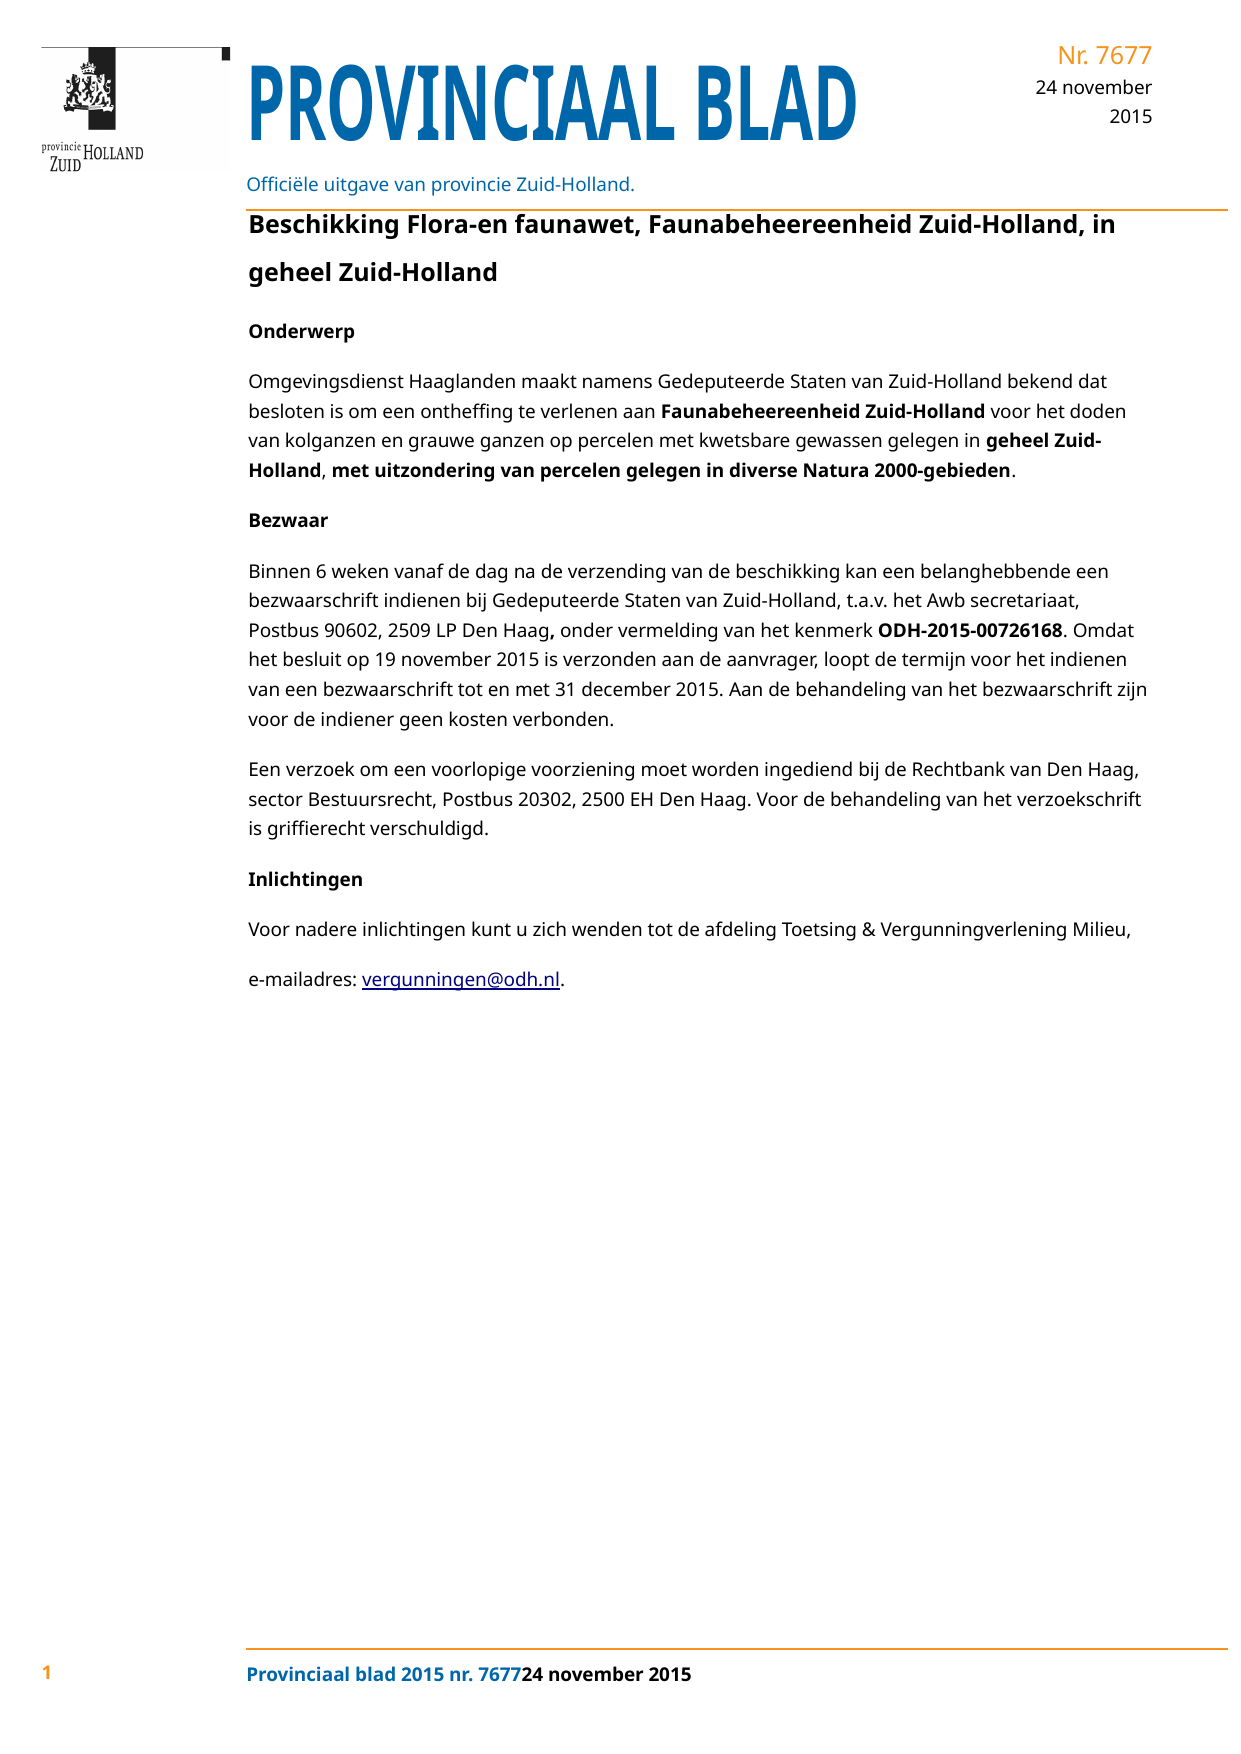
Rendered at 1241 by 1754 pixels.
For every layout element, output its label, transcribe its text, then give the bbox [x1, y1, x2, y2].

picture [41, 47, 231, 172]
text Een verzoek om een voorlopige voorziening moet worden ingediend bij de Rechtbank van Den Haag, sector Bestuursrecht, Postbus 20302, 2500 EH Den Haag. Voor de behandeling van het verzoekschrift is griffierecht verschuldigd. [248, 756, 1152, 841]
text e-mailadres: vergunningen@odh.nl. [248, 967, 1152, 992]
text Bezwaar [248, 507, 1152, 533]
text Beschikking Flora-en faunawet, Faunabeheereenheid Zuid-Holland, in geheel Zuid-Holland [248, 211, 1152, 288]
text Binnen 6 weken vanaf de dag na de verzending van de beschikking kan een belanghebbende een bezwaarschrift indienen bij Gedeputeerde Staten van Zuid-Holland, t.a.v. het Awb secretariaat, Postbus 90602, 2509 LP Den Haag, onder vermelding van het kenmerk ODH-2015-00726168. Omdat het besluit op 19 november 2015 is verzonden aan de aanvrager, loopt de termijn voor het indienen van een bezwaarschrift tot en met 31 december 2015. Aan de behandeling van het bezwaarschrift zijn voor de indiener geen kosten verbonden. [248, 558, 1152, 732]
text Voor nadere inlichtingen kunt u zich wenden tot de afdeling Toetsing & Vergunningverlening Milieu, [248, 916, 1152, 942]
text Onderwerp [248, 318, 1152, 344]
text Inlichtingen [248, 866, 1152, 892]
text Omgevingsdienst Haaglanden maakt namens Gedeputeerde Staten van Zuid-Holland bekend dat besloten is om een ontheffing te verlenen aan Faunabeheereenheid Zuid-Holland voor het doden van kolganzen en grauwe ganzen op percelen met kwetsbare gewassen gelegen in geheel Zuid-Holland, met uitzondering van percelen gelegen in diverse Natura 2000-gebieden. [248, 368, 1152, 483]
